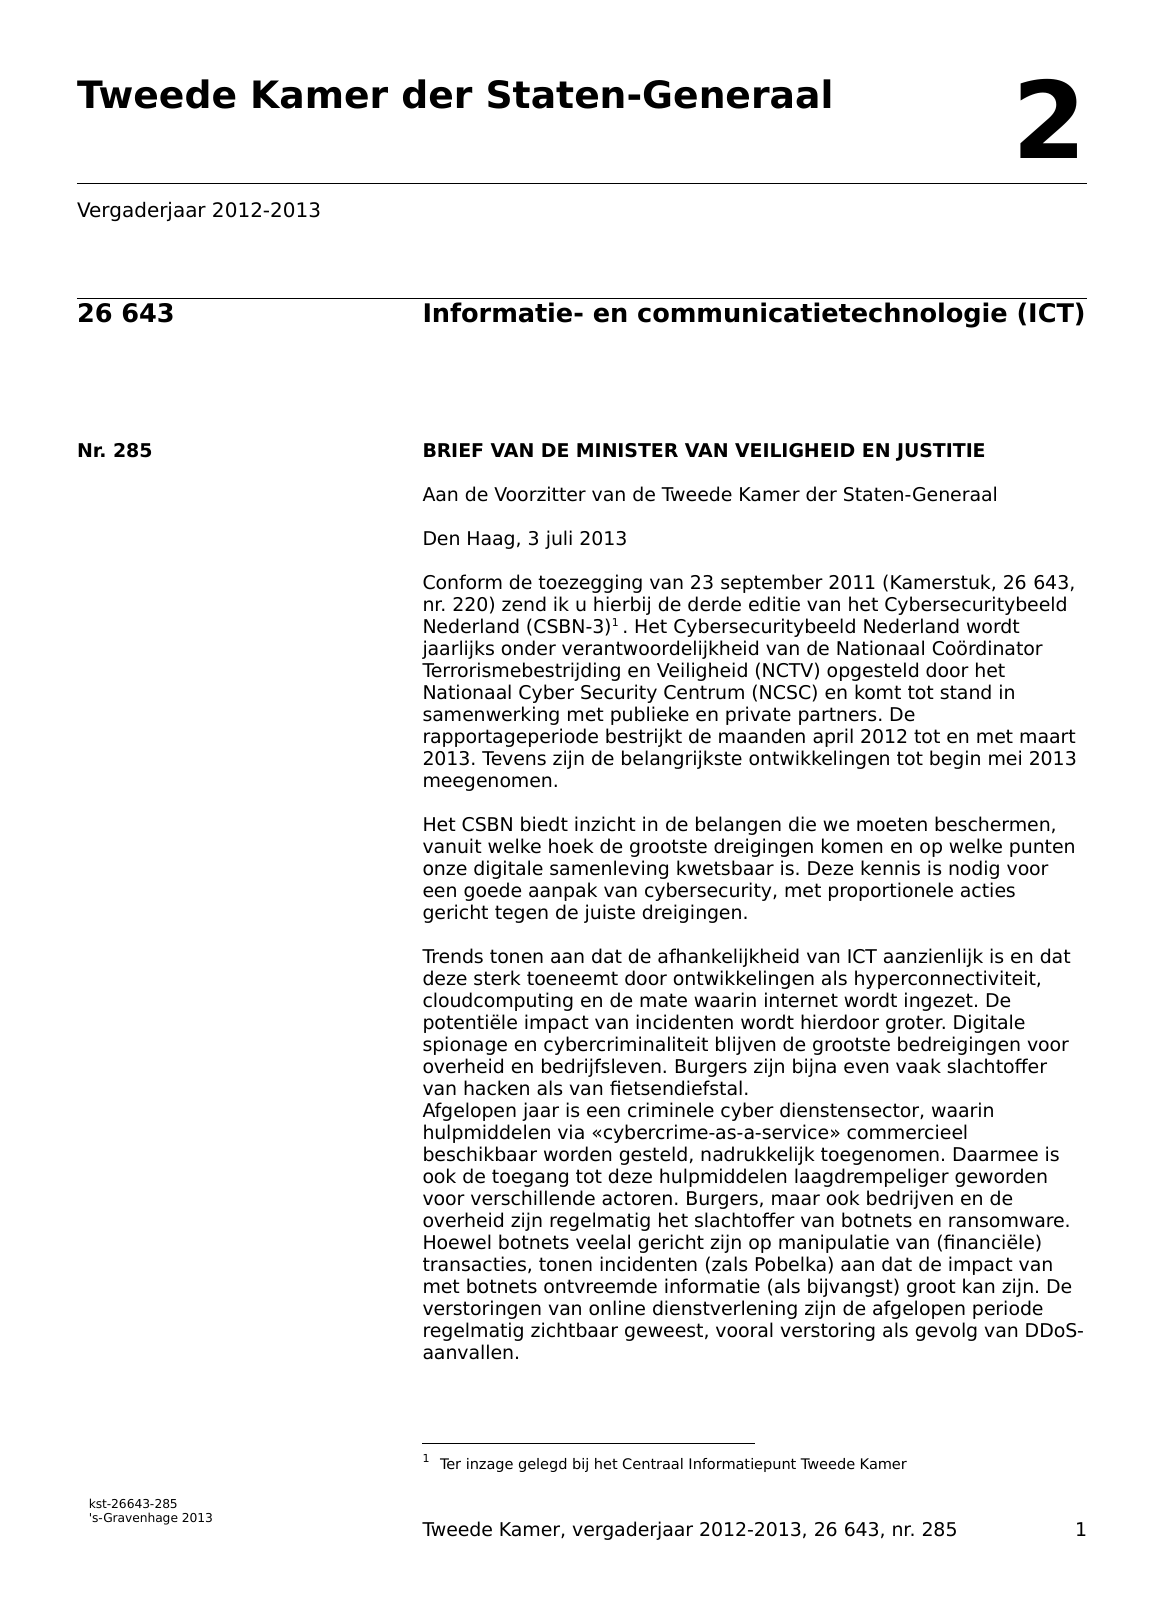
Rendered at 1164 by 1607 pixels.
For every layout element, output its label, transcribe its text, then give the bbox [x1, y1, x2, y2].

text Trends tonen aan dat de afhankelijkheid van ICT aanzienlijk is en dat deze sterk toeneemt door ontwikkelingen als hyperconnectiviteit, cloudcomputing en de mate waarin internet wordt ingezet. De potentiële impact van incidenten wordt hierdoor groter. Digitale spionage en cybercriminaliteit blijven de grootste bedreigingen voor overheid en bedrijfsleven. Burgers zijn bijna even vaak slachtoffer van hacken als van fietsendiefstal. [422, 946, 1087, 1100]
text Afgelopen jaar is een criminele cyber dienstensector, waarin hulpmiddelen via «cybercrime-as-a-service» commercieel beschikbaar worden gesteld, nadrukkelijk toegenomen. Daarmee is ook de toegang tot deze hulpmiddelen laagdrempeliger geworden voor verschillende actoren. Burgers, maar ook bedrijven en de overheid zijn regelmatig het slachtoffer van botnets en ransomware. Hoewel botnets veelal gericht zijn op manipulatie van (financiële) transacties, tonen incidenten (zals Pobelka) aan dat de impact van met botnets ontvreemde informatie (als bijvangst) groot kan zijn. De verstoringen van online dienstverlening zijn de afgelopen periode regelmatig zichtbaar geweest, vooral verstoring als gevolg van DDoS-aanvallen. [422, 1100, 1087, 1364]
subtitle 26 643 Informatie- en communicatietechnologie (ICT) [77, 299, 1087, 329]
table_header 2 [886, 59, 1087, 183]
text 's-Gravenhage 2013 [88, 1511, 323, 1525]
text Aan de Voorzitter van de Tweede Kamer der Staten-Generaal [422, 484, 1087, 506]
text Het CSBN biedt inzicht in de belangen die we moeten beschermen, vanuit welke hoek de grootste dreigingen komen en op welke punten onze digitale samenleving kwetsbaar is. Deze kennis is nodig voor een goede aanpak van cybersecurity, met proportionele acties gericht tegen de juiste dreigingen. [422, 814, 1087, 924]
text kst-26643-285 [88, 1497, 323, 1511]
text Ter inzage gelegd bij het Centraal Informatiepunt Tweede Kamer [422, 1452, 1087, 1474]
text Conform de toezegging van 23 september 2011 (Kamerstuk, 26 643, nr. 220) zend ik u hierbij de derde editie van het Cybersecuritybeeld Nederland (CSBN-3). Het Cybersecuritybeeld Nederland wordt jaarlijks onder verantwoordelijkheid van de Nationaal Coördinator Terrorismebestrijding en Veiligheid (NCTV) opgesteld door het Nationaal Cyber Security Centrum (NCSC) en komt tot stand in samenwerking met publieke en private partners. De rapportageperiode bestrijkt de maanden april 2012 tot en met maart 2013. Tevens zijn de belangrijkste ontwikkelingen tot begin mei 2013 meegenomen. [422, 572, 1087, 792]
table_header Tweede Kamer der Staten-Generaal [77, 59, 886, 183]
text Den Haag, 3 juli 2013 [422, 528, 1087, 550]
subtitle Nr. 285 BRIEF VAN DE MINISTER VAN VEILIGHEID EN JUSTITIE [77, 440, 1087, 462]
table_cell Vergaderjaar 2012-2013 [77, 184, 1087, 298]
